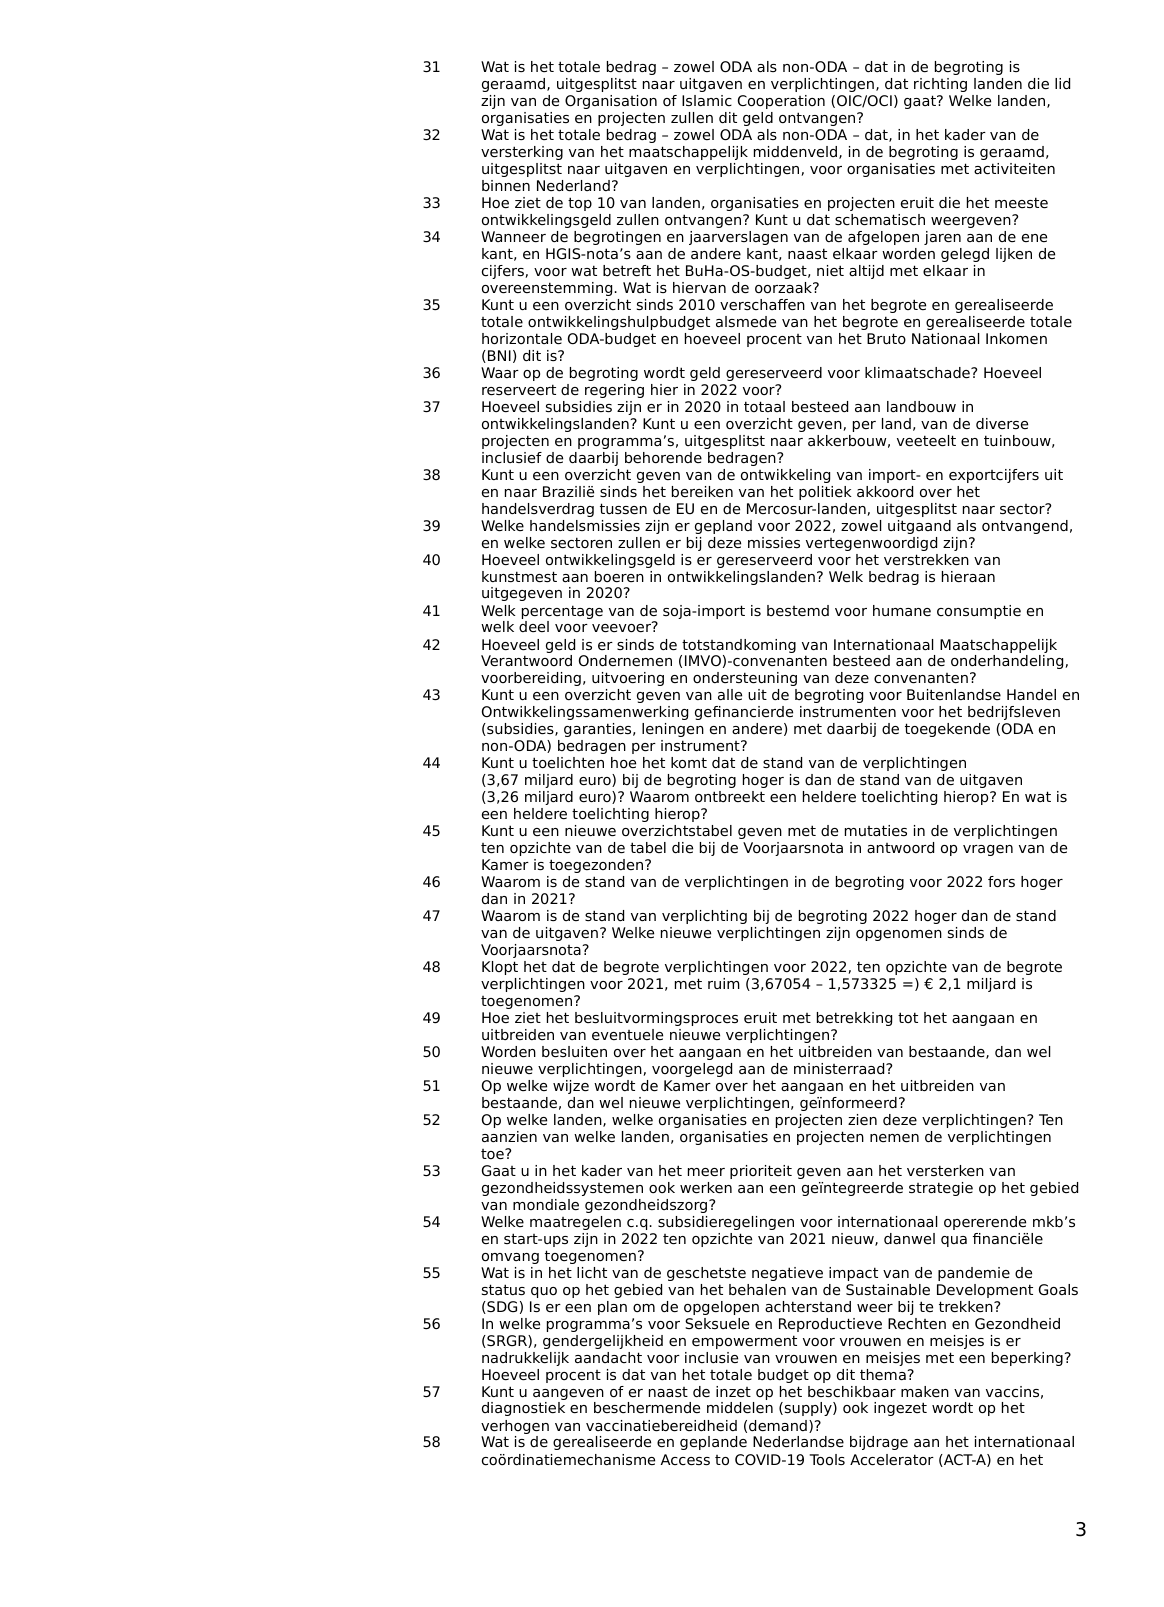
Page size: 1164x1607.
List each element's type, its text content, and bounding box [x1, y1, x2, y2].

table_cell Waar op de begroting wordt geld gereserveerd voor klimaatschade? Hoeveel reserveert de regering hier in 2022 voor? [475, 365, 1087, 399]
table_cell In welke programma’s voor Seksuele en Reproductieve Rechten en Gezondheid (SRGR), gendergelijkheid en empowerment voor vrouwen en meisjes is er nadrukkelijk aandacht voor inclusie van vrouwen en meisjes met een beperking? Hoeveel procent is dat van het totale budget op dit thema? [475, 1316, 1087, 1383]
table_cell Wat is het totale bedrag – zowel ODA als non-ODA – dat, in het kader van de versterking van het maatschappelijk middenveld, in de begroting is geraamd, uitgesplitst naar uitgaven en verplichtingen, voor organisaties met activiteiten binnen Nederland? [475, 127, 1087, 195]
table_cell Waarom is de stand van verplichting bij de begroting 2022 hoger dan de stand van de uitgaven? Welke nieuwe verplichtingen zijn opgenomen sinds de Voorjaarsnota? [475, 908, 1087, 959]
table_cell Kunt u een overzicht sinds 2010 verschaffen van het begrote en gerealiseerde totale ontwikkelingshulpbudget alsmede van het begrote en gerealiseerde totale horizontale ODA-budget en hoeveel procent van het Bruto Nationaal Inkomen (BNI) dit is? [475, 297, 1087, 365]
table_cell 32 [422, 127, 475, 195]
table_cell Hoe ziet het besluitvormingsproces eruit met betrekking tot het aangaan en uitbreiden van eventuele nieuwe verplichtingen? [475, 1010, 1087, 1044]
table_cell 41 [422, 603, 475, 636]
table_cell Kunt u een overzicht geven van de ontwikkeling van import- en exportcijfers uit en naar Brazilië sinds het bereiken van het politiek akkoord over het handelsverdrag tussen de EU en de Mercosur-landen, uitgesplitst naar sector? [475, 467, 1087, 517]
table_cell Hoeveel subsidies zijn er in 2020 in totaal besteed aan landbouw in ontwikkelingslanden? Kunt u een overzicht geven, per land, van de diverse projecten en programma’s, uitgesplitst naar akkerbouw, veeteelt en tuinbouw, inclusief de daarbij behorende bedragen? [475, 399, 1087, 467]
table_cell Kunt u aangeven of er naast de inzet op het beschikbaar maken van vaccins, diagnostiek en beschermende middelen (supply) ook ingezet wordt op het verhogen van vaccinatiebereidheid (demand)? [475, 1384, 1087, 1434]
table_cell Wat is de gerealiseerde en geplande Nederlandse bijdrage aan het internationaal coördinatiemechanisme Access to COVID-19 Tools Accelerator (ACT-A) en het [475, 1434, 1087, 1468]
table_cell Klopt het dat de begrote verplichtingen voor 2022, ten opzichte van de begrote verplichtingen voor 2021, met ruim (3,67054 – 1,573325 =) € 2,1 miljard is toegenomen? [475, 959, 1087, 1010]
table_cell 39 [422, 518, 475, 551]
table_cell 36 [422, 365, 475, 399]
table_cell Wat is in het licht van de geschetste negatieve impact van de pandemie de status quo op het gebied van het behalen van de Sustainable Development Goals (SDG) Is er een plan om de opgelopen achterstand weer bij te trekken? [475, 1265, 1087, 1316]
table_cell 45 [422, 823, 475, 874]
table_cell Waarom is de stand van de verplichtingen in de begroting voor 2022 fors hoger dan in 2021? [475, 874, 1087, 908]
table_cell 55 [422, 1265, 475, 1316]
table_cell Hoe ziet de top 10 van landen, organisaties en projecten eruit die het meeste ontwikkelingsgeld zullen ontvangen? Kunt u dat schematisch weergeven? [475, 195, 1087, 229]
table_cell 58 [422, 1434, 475, 1468]
table_cell 35 [422, 297, 475, 365]
table_cell Welke maatregelen c.q. subsidieregelingen voor internationaal opererende mkb’s en start-ups zijn in 2022 ten opzichte van 2021 nieuw, danwel qua financiële omvang toegenomen? [475, 1214, 1087, 1264]
table_cell 54 [422, 1214, 475, 1264]
table_cell 34 [422, 229, 475, 297]
table_cell 53 [422, 1163, 475, 1214]
table_cell 47 [422, 908, 475, 959]
table_cell Kunt u een nieuwe overzichtstabel geven met de mutaties in de verplichtingen ten opzichte van de tabel die bij de Voorjaarsnota in antwoord op vragen van de Kamer is toegezonden? [475, 823, 1087, 874]
table_cell 33 [422, 195, 475, 229]
table_cell Worden besluiten over het aangaan en het uitbreiden van bestaande, dan wel nieuwe verplichtingen, voorgelegd aan de ministerraad? [475, 1044, 1087, 1078]
table_cell 56 [422, 1316, 475, 1383]
table_cell 31 [422, 59, 475, 127]
table_cell 46 [422, 874, 475, 908]
table_cell Welke handelsmissies zijn er gepland voor 2022, zowel uitgaand als ontvangend, en welke sectoren zullen er bij deze missies vertegenwoordigd zijn? [475, 518, 1087, 551]
table_cell 40 [422, 551, 475, 602]
table_cell Kunt u toelichten hoe het komt dat de stand van de verplichtingen (3,67 miljard euro) bij de begroting hoger is dan de stand van de uitgaven (3,26 miljard euro)? Waarom ontbreekt een heldere toelichting hierop? En wat is een heldere toelichting hierop? [475, 755, 1087, 823]
table_cell Wat is het totale bedrag – zowel ODA als non-ODA – dat in de begroting is geraamd, uitgesplitst naar uitgaven en verplichtingen, dat richting landen die lid zijn van de Organisation of Islamic Cooperation (OIC/OCI) gaat? Welke landen, organisaties en projecten zullen dit geld ontvangen? [475, 59, 1087, 127]
table_cell 50 [422, 1044, 475, 1078]
table_cell 37 [422, 399, 475, 467]
table_cell 43 [422, 687, 475, 755]
table_cell 52 [422, 1112, 475, 1163]
table_cell 42 [422, 636, 475, 687]
table_cell Hoeveel ontwikkelingsgeld is er gereserveerd voor het verstrekken van kunstmest aan boeren in ontwikkelingslanden? Welk bedrag is hieraan uitgegeven in 2020? [475, 551, 1087, 602]
table_cell 57 [422, 1384, 475, 1434]
table_cell Gaat u in het kader van het meer prioriteit geven aan het versterken van gezondheidssystemen ook werken aan een geïntegreerde strategie op het gebied van mondiale gezondheidszorg? [475, 1163, 1087, 1214]
table_cell Op welke landen, welke organisaties en projecten zien deze verplichtingen? Ten aanzien van welke landen, organisaties en projecten nemen de verplichtingen toe? [475, 1112, 1087, 1163]
table_cell 51 [422, 1078, 475, 1112]
table_cell Op welke wijze wordt de Kamer over het aangaan en het uitbreiden van bestaande, dan wel nieuwe verplichtingen, geïnformeerd? [475, 1078, 1087, 1112]
table_cell Kunt u een overzicht geven van alle uit de begroting voor Buitenlandse Handel en Ontwikkelingssamenwerking gefinancierde instrumenten voor het bedrijfsleven (subsidies, garanties, leningen en andere) met daarbij de toegekende (ODA en non-ODA) bedragen per instrument? [475, 687, 1087, 755]
table_cell Wanneer de begrotingen en jaarverslagen van de afgelopen jaren aan de ene kant, en HGIS-nota’s aan de andere kant, naast elkaar worden gelegd lijken de cijfers, voor wat betreft het BuHa-OS-budget, niet altijd met elkaar in overeenstemming. Wat is hiervan de oorzaak? [475, 229, 1087, 297]
table_cell 44 [422, 755, 475, 823]
table_cell Hoeveel geld is er sinds de totstandkoming van Internationaal Maatschappelijk Verantwoord Ondernemen (IMVO)-convenanten besteed aan de onderhandeling, voorbereiding, uitvoering en ondersteuning van deze convenanten? [475, 636, 1087, 687]
table_cell 48 [422, 959, 475, 1010]
table_cell 49 [422, 1010, 475, 1044]
table_cell Welk percentage van de soja-import is bestemd voor humane consumptie en welk deel voor veevoer? [475, 603, 1087, 636]
table_cell 38 [422, 467, 475, 517]
